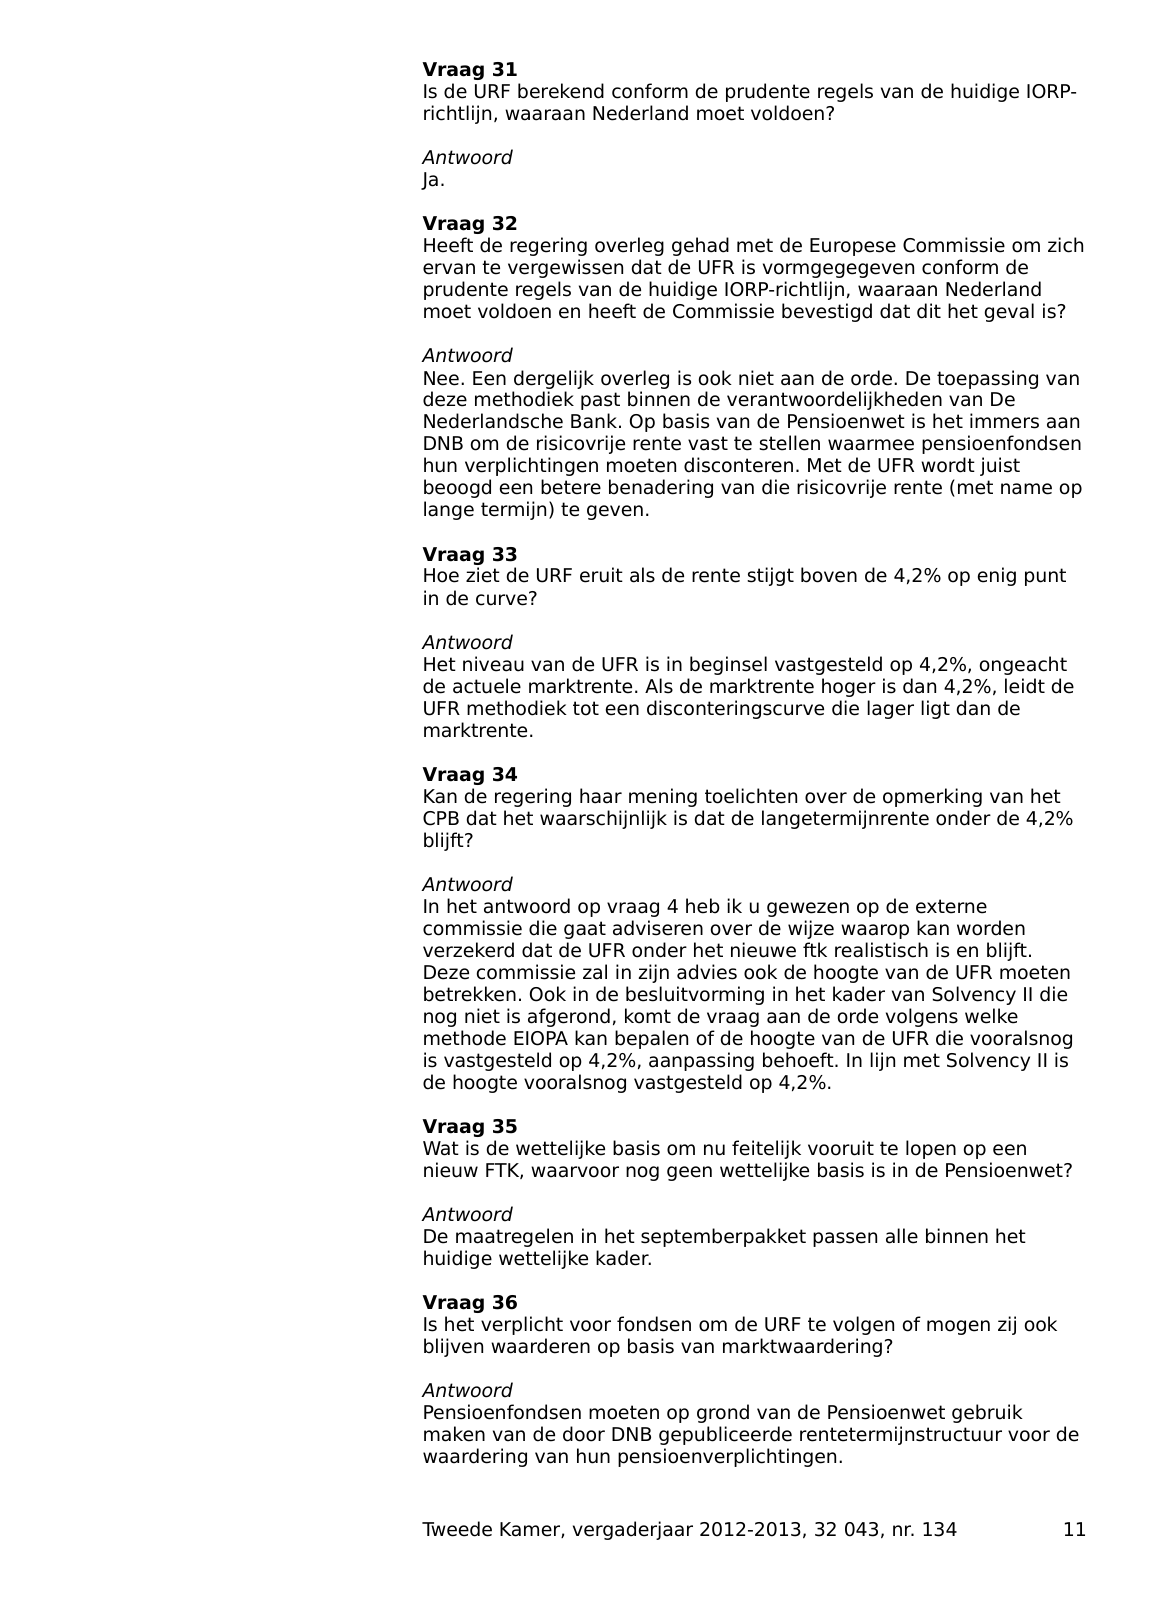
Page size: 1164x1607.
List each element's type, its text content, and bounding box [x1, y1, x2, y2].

text Ja. [422, 169, 1087, 191]
subtitle Vraag 31 [422, 59, 1087, 81]
text Kan de regering haar mening toelichten over de opmerking van het CPB dat het waarschijnlijk is dat de langetermijnrente onder de 4,2% blijft? [422, 786, 1087, 852]
subtitle Vraag 32 [422, 213, 1087, 235]
text Heeft de regering overleg gehad met de Europese Commissie om zich ervan te vergewissen dat de UFR is vormgegegeven conform de prudente regels van de huidige IORP-richtlijn, waaraan Nederland moet voldoen en heeft de Commissie bevestigd dat dit het geval is? [422, 235, 1087, 323]
subtitle Vraag 35 [422, 1116, 1087, 1138]
subtitle Antwoord [422, 345, 1087, 367]
text In het antwoord op vraag 4 heb ik u gewezen op de externe commissie die gaat adviseren over de wijze waarop kan worden verzekerd dat de UFR onder het nieuwe ftk realistisch is en blijft. Deze commissie zal in zijn advies ook de hoogte van de UFR moeten betrekken. Ook in de besluitvorming in het kader van Solvency II die nog niet is afgerond, komt de vraag aan de orde volgens welke methode EIOPA kan bepalen of de hoogte van de UFR die vooralsnog is vastgesteld op 4,2%, aanpassing behoeft. In lijn met Solvency II is de hoogte vooralsnog vastgesteld op 4,2%. [422, 896, 1087, 1093]
text Pensioenfondsen moeten op grond van de Pensioenwet gebruik maken van de door DNB gepubliceerde rentetermijnstructuur voor de waardering van hun pensioenverplichtingen. [422, 1402, 1087, 1468]
text Nee. Een dergelijk overleg is ook niet aan de orde. De toepassing van deze methodiek past binnen de verantwoordelijkheden van De Nederlandsche Bank. Op basis van de Pensioenwet is het immers aan DNB om de risicovrije rente vast te stellen waarmee pensioenfondsen hun verplichtingen moeten disconteren. Met de UFR wordt juist beoogd een betere benadering van die risicovrije rente (met name op lange termijn) te geven. [422, 367, 1087, 521]
subtitle Antwoord [422, 1380, 1087, 1402]
text Hoe ziet de URF eruit als de rente stijgt boven de 4,2% op enig punt in de curve? [422, 565, 1087, 609]
text Wat is de wettelijke basis om nu feitelijk vooruit te lopen op een nieuw FTK, waarvoor nog geen wettelijke basis is in de Pensioenwet? [422, 1138, 1087, 1182]
subtitle Antwoord [422, 147, 1087, 169]
text Het niveau van de UFR is in beginsel vastgesteld op 4,2%, ongeacht de actuele marktrente. Als de marktrente hoger is dan 4,2%, leidt de UFR methodiek tot een disconteringscurve die lager ligt dan de marktrente. [422, 653, 1087, 741]
subtitle Vraag 36 [422, 1292, 1087, 1314]
text Is het verplicht voor fondsen om de URF te volgen of mogen zij ook blijven waarderen op basis van marktwaardering? [422, 1314, 1087, 1358]
subtitle Antwoord [422, 1204, 1087, 1226]
subtitle Vraag 33 [422, 543, 1087, 565]
subtitle Antwoord [422, 874, 1087, 896]
subtitle Antwoord [422, 632, 1087, 653]
text De maatregelen in het septemberpakket passen alle binnen het huidige wettelijke kader. [422, 1226, 1087, 1270]
text Is de URF berekend conform de prudente regels van de huidige IORP-richtlijn, waaraan Nederland moet voldoen? [422, 81, 1087, 125]
subtitle Vraag 34 [422, 764, 1087, 786]
